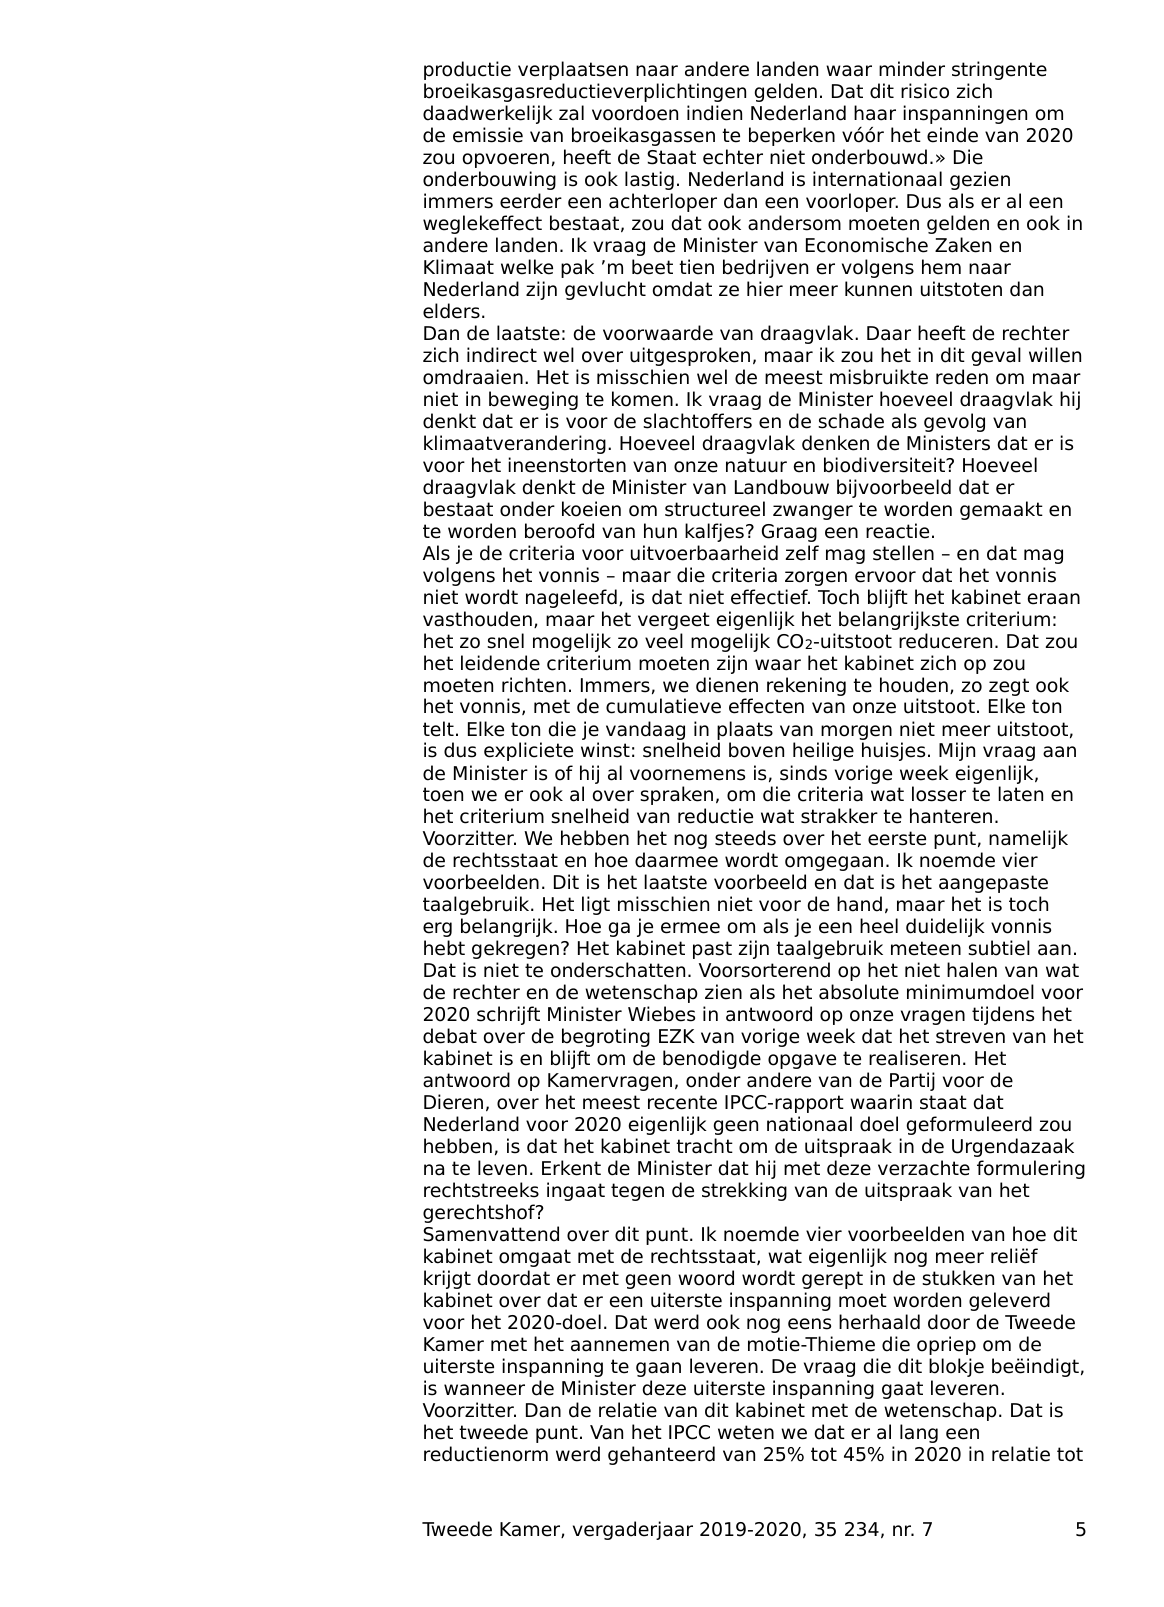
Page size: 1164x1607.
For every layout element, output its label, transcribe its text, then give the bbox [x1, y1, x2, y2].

text Samenvattend over dit punt. Ik noemde vier voorbeelden van hoe dit kabinet omgaat met de rechtsstaat, wat eigenlijk nog meer reliëf krijgt doordat er met geen woord wordt gerept in de stukken van het kabinet over dat er een uiterste inspanning moet worden geleverd voor het 2020-doel. Dat werd ook nog eens herhaald door de Tweede Kamer met het aannemen van de motie-Thieme die opriep om de uiterste inspanning te gaan leveren. De vraag die dit blokje beëindigt, is wanneer de Minister deze uiterste inspanning gaat leveren. [422, 1224, 1087, 1400]
text Voorzitter. We hebben het nog steeds over het eerste punt, namelijk de rechtsstaat en hoe daarmee wordt omgegaan. Ik noemde vier voorbeelden. Dit is het laatste voorbeeld en dat is het aangepaste taalgebruik. Het ligt misschien niet voor de hand, maar het is toch erg belangrijk. Hoe ga je ermee om als je een heel duidelijk vonnis hebt gekregen? Het kabinet past zijn taalgebruik meteen subtiel aan. Dat is niet te onderschatten. Voorsorterend op het niet halen van wat de rechter en de wetenschap zien als het absolute minimumdoel voor 2020 schrijft Minister Wiebes in antwoord op onze vragen tijdens het debat over de begroting EZK van vorige week dat het streven van het kabinet is en blijft om de benodigde opgave te realiseren. Het antwoord op Kamervragen, onder andere van de Partij voor de Dieren, over het meest recente IPCC-rapport waarin staat dat Nederland voor 2020 eigenlijk geen nationaal doel geformuleerd zou hebben, is dat het kabinet tracht om de uitspraak in de Urgendazaak na te leven. Erkent de Minister dat hij met deze verzachte formulering rechtstreeks ingaat tegen de strekking van de uitspraak van het gerechtshof? [422, 828, 1087, 1224]
text Dan de laatste: de voorwaarde van draagvlak. Daar heeft de rechter zich indirect wel over uitgesproken, maar ik zou het in dit geval willen omdraaien. Het is misschien wel de meest misbruikte reden om maar niet in beweging te komen. Ik vraag de Minister hoeveel draagvlak hij denkt dat er is voor de slachtoffers en de schade als gevolg van klimaatverandering. Hoeveel draagvlak denken de Ministers dat er is voor het ineenstorten van onze natuur en biodiversiteit? Hoeveel draagvlak denkt de Minister van Landbouw bijvoorbeeld dat er bestaat onder koeien om structureel zwanger te worden gemaakt en te worden beroofd van hun kalfjes? Graag een reactie. [422, 323, 1087, 543]
text productie verplaatsen naar andere landen waar minder stringente broeikasgasreductieverplichtingen gelden. Dat dit risico zich daadwerkelijk zal voordoen indien Nederland haar inspanningen om de emissie van broeikasgassen te beperken vóór het einde van 2020 zou opvoeren, heeft de Staat echter niet onderbouwd.» Die onderbouwing is ook lastig. Nederland is internationaal gezien immers eerder een achterloper dan een voorloper. Dus als er al een weglekeffect bestaat, zou dat ook andersom moeten gelden en ook in andere landen. Ik vraag de Minister van Economische Zaken en Klimaat welke pak ’m beet tien bedrijven er volgens hem naar Nederland zijn gevlucht omdat ze hier meer kunnen uitstoten dan elders. [422, 59, 1087, 323]
text Als je de criteria voor uitvoerbaarheid zelf mag stellen – en dat mag volgens het vonnis – maar die criteria zorgen ervoor dat het vonnis niet wordt nageleefd, is dat niet effectief. Toch blijft het kabinet eraan vasthouden, maar het vergeet eigenlijk het belangrijkste criterium: het zo snel mogelijk zo veel mogelijk CO2-uitstoot reduceren. Dat zou het leidende criterium moeten zijn waar het kabinet zich op zou moeten richten. Immers, we dienen rekening te houden, zo zegt ook het vonnis, met de cumulatieve effecten van onze uitstoot. Elke ton telt. Elke ton die je vandaag in plaats van morgen niet meer uitstoot, is dus expliciete winst: snelheid boven heilige huisjes. Mijn vraag aan de Minister is of hij al voornemens is, sinds vorige week eigenlijk, toen we er ook al over spraken, om die criteria wat losser te laten en het criterium snelheid van reductie wat strakker te hanteren. [422, 543, 1087, 828]
text Voorzitter. Dan de relatie van dit kabinet met de wetenschap. Dat is het tweede punt. Van het IPCC weten we dat er al lang een reductienorm werd gehanteerd van 25% tot 45% in 2020 in relatie tot [422, 1400, 1087, 1466]
